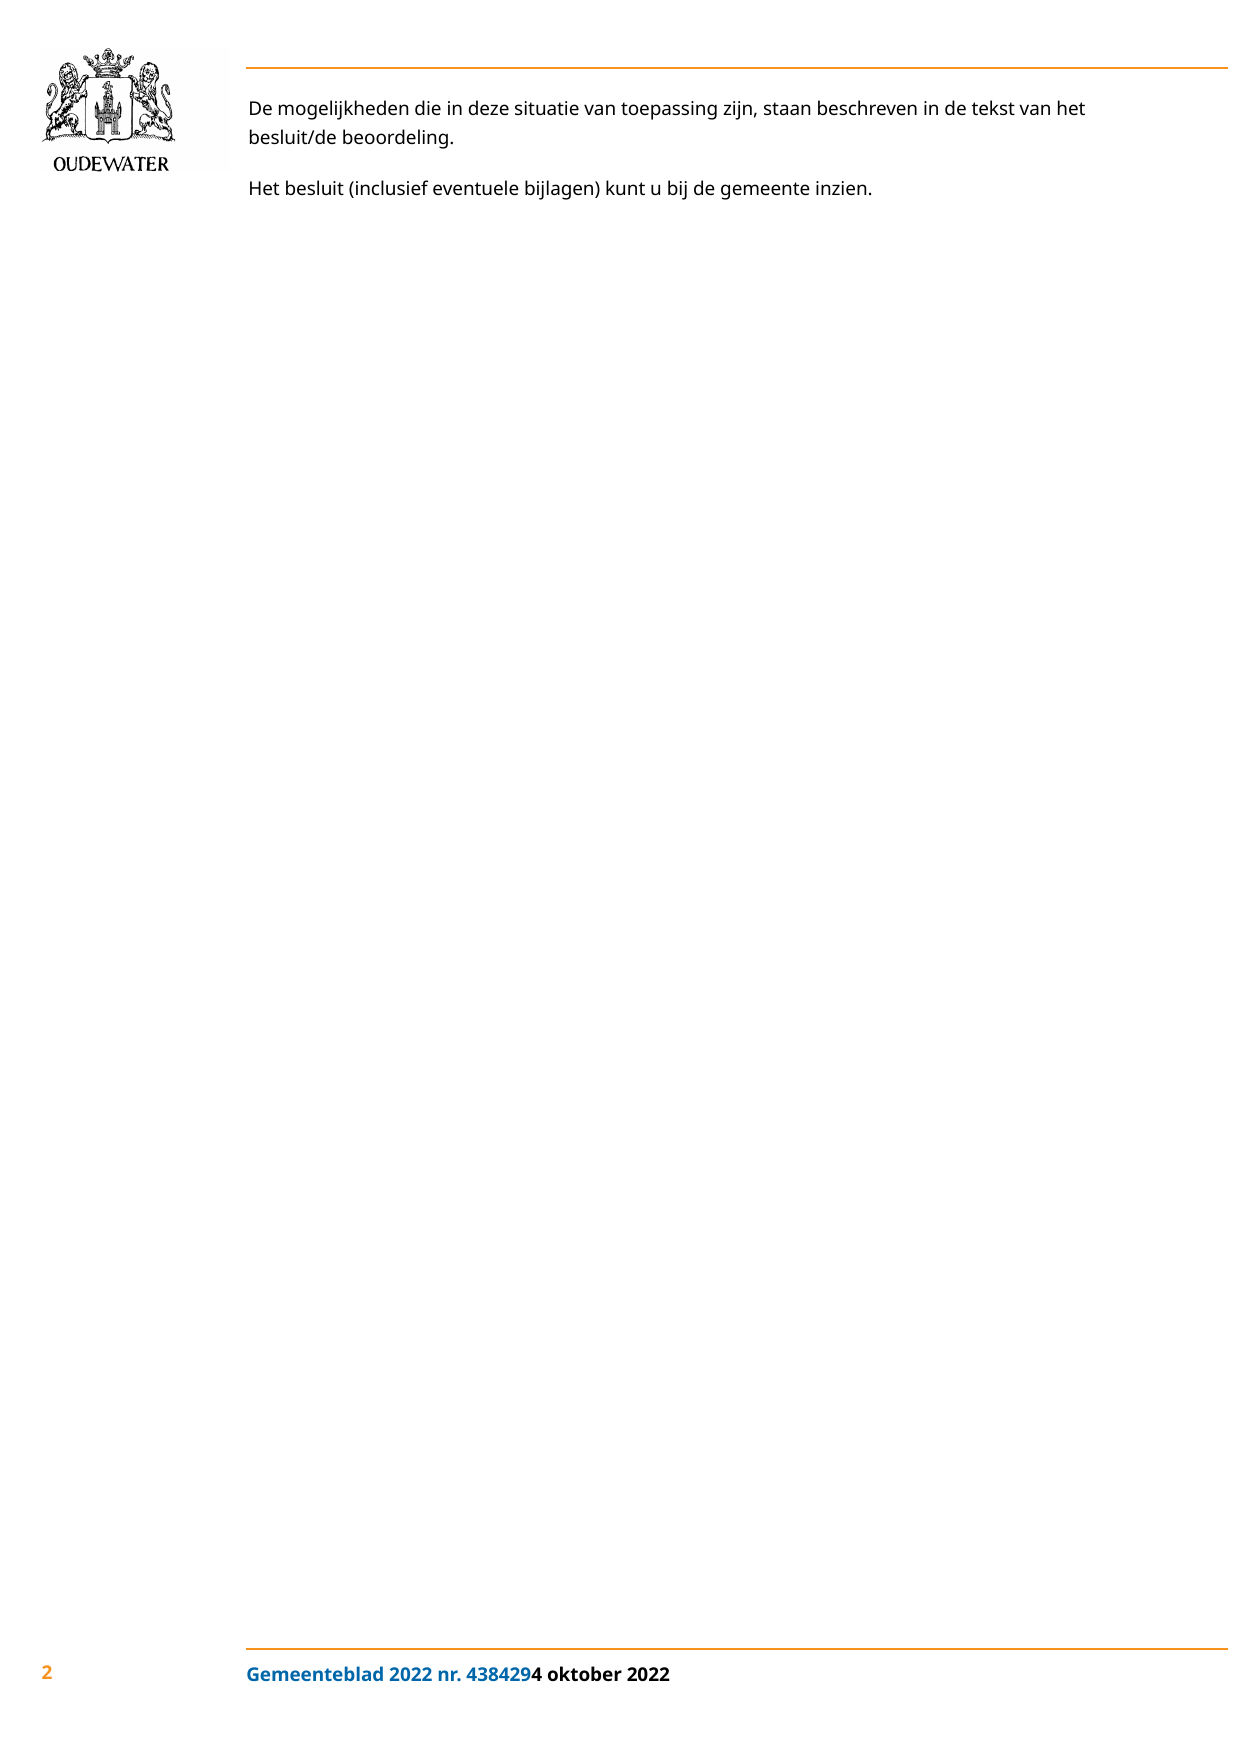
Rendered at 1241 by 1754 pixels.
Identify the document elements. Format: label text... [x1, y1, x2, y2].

text Het besluit (inclusief eventuele bijlagen) kunt u bij de gemeente inzien. [248, 175, 1152, 201]
picture [41, 47, 231, 172]
text De mogelijkheden die in deze situatie van toepassing zijn, staan beschreven in de tekst van het besluit/de beoordeling. [248, 95, 1152, 150]
